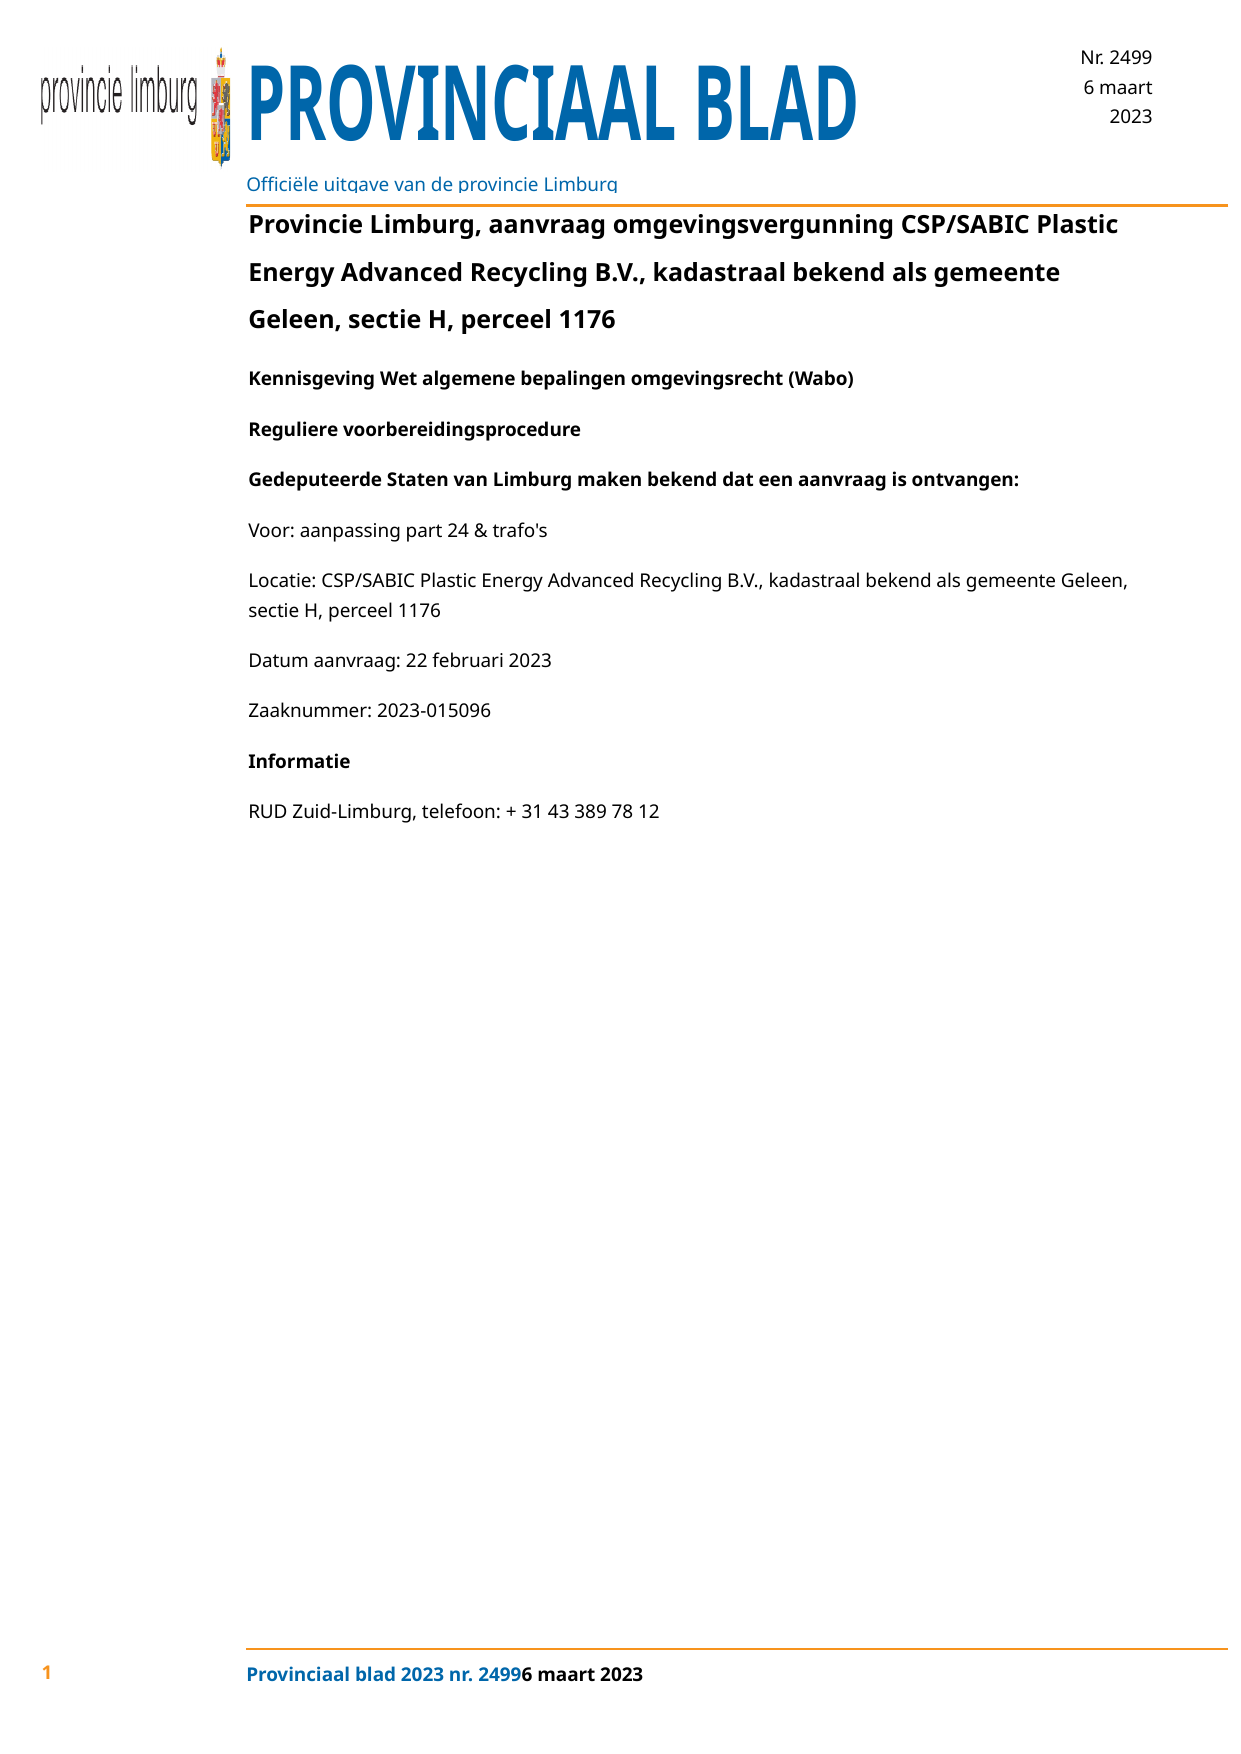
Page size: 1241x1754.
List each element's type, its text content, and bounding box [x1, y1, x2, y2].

text Informatie [248, 748, 1152, 774]
text Reguliere voorbereidingsprocedure [248, 416, 1152, 442]
text Zaaknummer: 2023-015096 [248, 698, 1152, 723]
text Datum aanvraag: 22 februari 2023 [248, 647, 1152, 673]
picture [41, 47, 231, 172]
text Voor: aanpassing part 24 & trafo's [248, 517, 1152, 542]
text Kennisgeving Wet algemene bepalingen omgevingsrecht (Wabo) [248, 366, 1152, 391]
text Gedeputeerde Staten van Limburg maken bekend dat een aanvraag is ontvangen: [248, 466, 1152, 492]
text RUD Zuid-Limburg, telefoon: + 31 43 389 78 12 [248, 798, 1152, 824]
text Locatie: CSP/SABIC Plastic Energy Advanced Recycling B.V., kadastraal bekend als gemeente Geleen, sectie H, perceel 1176 [248, 567, 1152, 622]
text Provincie Limburg, aanvraag omgevingsvergunning CSP/SABIC Plastic Energy Advanced Recycling B.V., kadastraal bekend als gemeente Geleen, sectie H, perceel 1176 [248, 207, 1152, 336]
